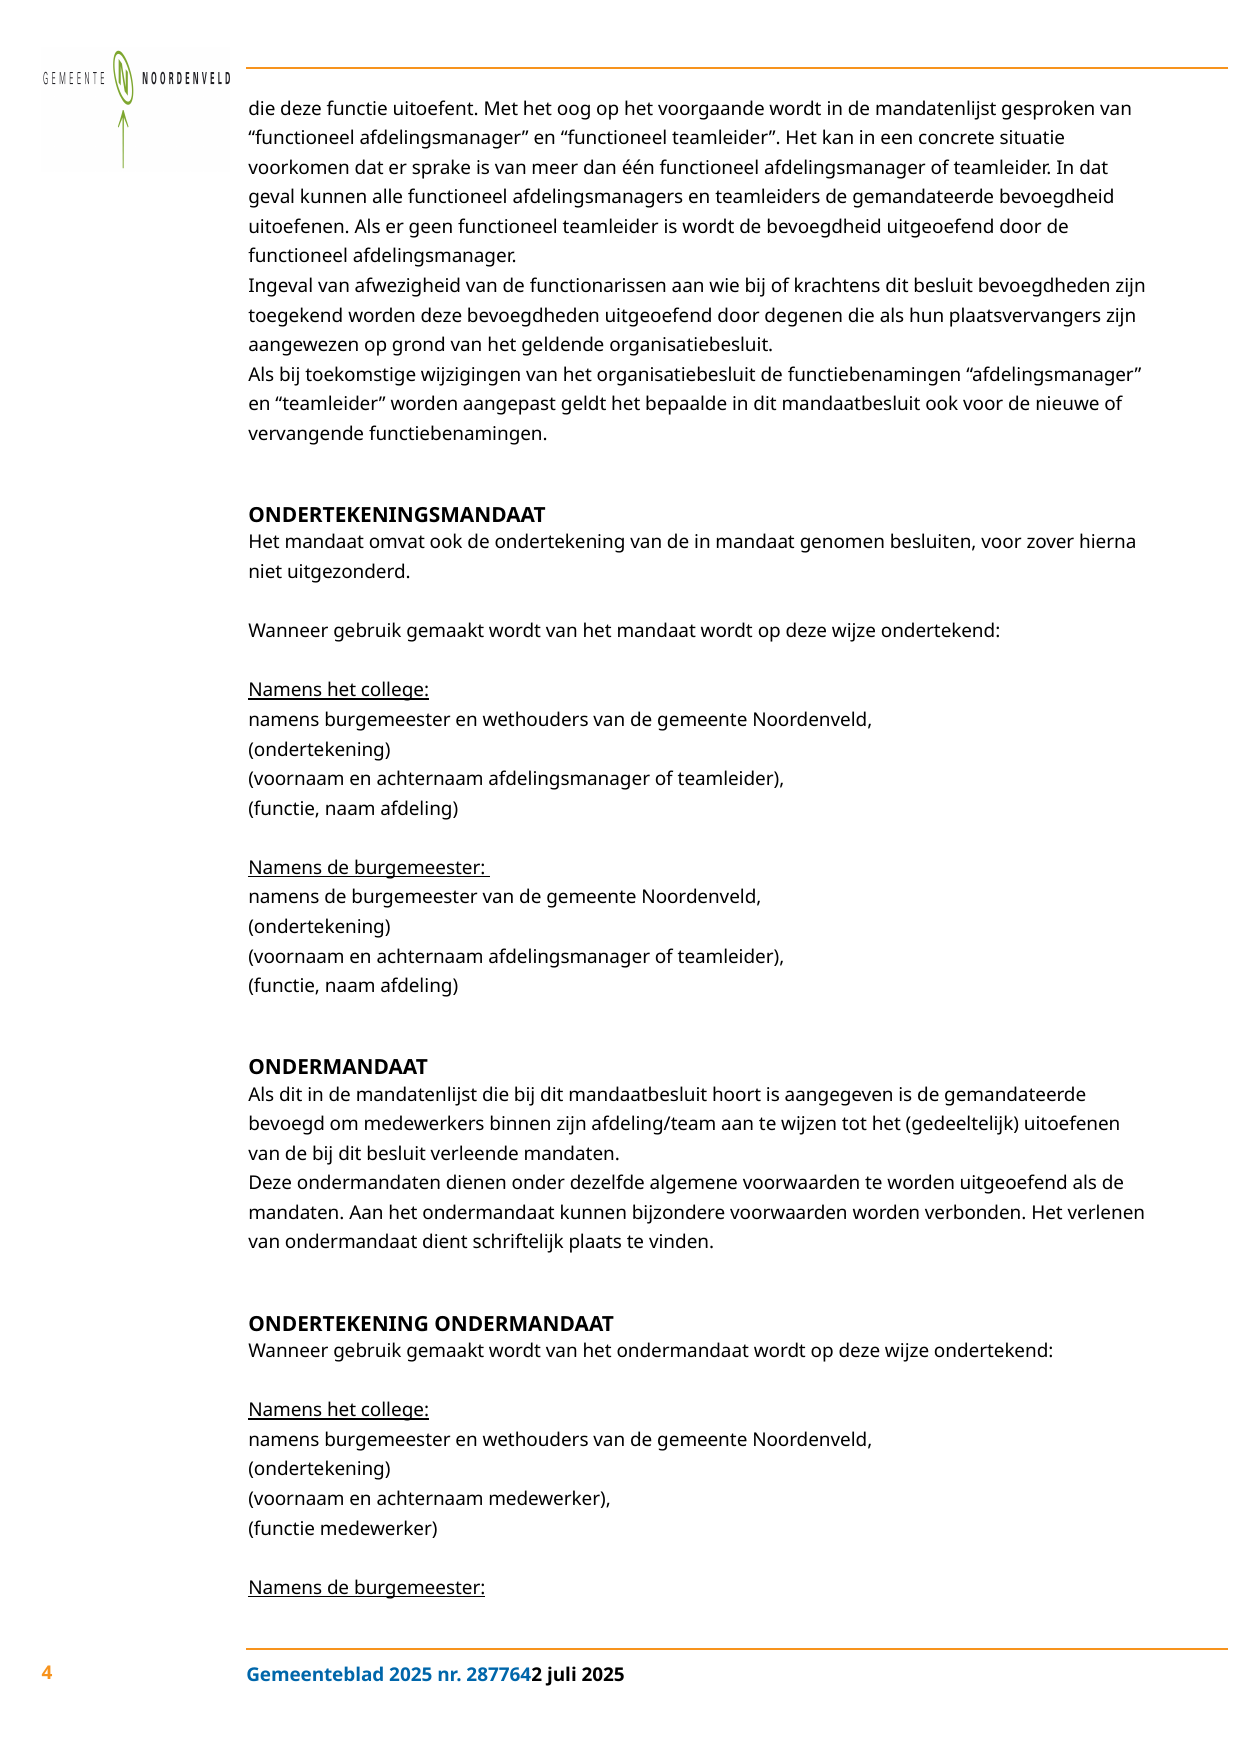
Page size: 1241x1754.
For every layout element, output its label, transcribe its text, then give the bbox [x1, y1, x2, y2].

text Namens het college: [248, 1396, 1152, 1422]
text ONDERTEKENING ONDERMANDAAT [248, 1309, 1152, 1337]
text (ondertekening) [248, 913, 1152, 939]
text ONDERMANDAAT [248, 1052, 1152, 1081]
text Wanneer gebruik gemaakt wordt van het mandaat wordt op deze wijze ondertekend: [248, 617, 1152, 643]
text Als bij toekomstige wijzigingen van het organisatiebesluit de functiebenamingen “afdelingsmanager” en “teamleider” worden aangepast geldt het bepaalde in dit mandaatbesluit ook voor de nieuwe of vervangende functiebenamingen. [248, 361, 1152, 446]
picture [41, 47, 231, 172]
text (ondertekening) [248, 1456, 1152, 1481]
text Deze ondermandaten dienen onder dezelfde algemene voorwaarden te worden uitgeoefend als de mandaten. Aan het ondermandaat kunnen bijzondere voorwaarden worden verbonden. Het verlenen van ondermandaat dient schriftelijk plaats te vinden. [248, 1169, 1152, 1254]
text ONDERTEKENINGSMANDAAT [248, 500, 1152, 529]
text namens burgemeester en wethouders van de gemeente Noordenveld, [248, 706, 1152, 732]
text Als dit in de mandatenlijst die bij dit mandaatbesluit hoort is aangegeven is de gemandateerde bevoegd om medewerkers binnen zijn afdeling/team aan te wijzen tot het (gedeeltelijk) uitoefenen van de bij dit besluit verleende mandaten. [248, 1081, 1152, 1166]
text Wanneer gebruik gemaakt wordt van het ondermandaat wordt op deze wijze ondertekend: [248, 1337, 1152, 1363]
text (ondertekening) [248, 736, 1152, 761]
text (voornaam en achternaam afdelingsmanager of teamleider), [248, 765, 1152, 791]
text Namens de burgemeester: [248, 1574, 1152, 1599]
text Namens het college: [248, 677, 1152, 702]
text Het mandaat omvat ook de ondertekening van de in mandaat genomen besluiten, voor zover hierna niet uitgezonderd. [248, 529, 1152, 584]
text (voornaam en achternaam afdelingsmanager of teamleider), [248, 943, 1152, 968]
text (functie, naam afdeling) [248, 972, 1152, 998]
text Ingeval van afwezigheid van de functionarissen aan wie bij of krachtens dit besluit bevoegdheden zijn toegekend worden deze bevoegdheden uitgeoefend door degenen die als hun plaatsvervangers zijn aangewezen op grond van het geldende organisatiebesluit. [248, 272, 1152, 357]
text die deze functie uitoefent. Met het oog op het voorgaande wordt in de mandatenlijst gesproken van “functioneel afdelingsmanager” en “functioneel teamleider”. Het kan in een concrete situatie voorkomen dat er sprake is van meer dan één functioneel afdelingsmanager of teamleider. In dat geval kunnen alle functioneel afdelingsmanagers en teamleiders de gemandateerde bevoegdheid uitoefenen. Als er geen functioneel teamleider is wordt de bevoegdheid uitgeoefend door de functioneel afdelingsmanager. [248, 95, 1152, 268]
text namens de burgemeester van de gemeente Noordenveld, [248, 884, 1152, 909]
text (functie, naam afdeling) [248, 795, 1152, 821]
text Namens de burgemeester: [248, 854, 1152, 880]
text (functie medewerker) [248, 1515, 1152, 1540]
text namens burgemeester en wethouders van de gemeente Noordenveld, [248, 1426, 1152, 1452]
text (voornaam en achternaam medewerker), [248, 1485, 1152, 1511]
